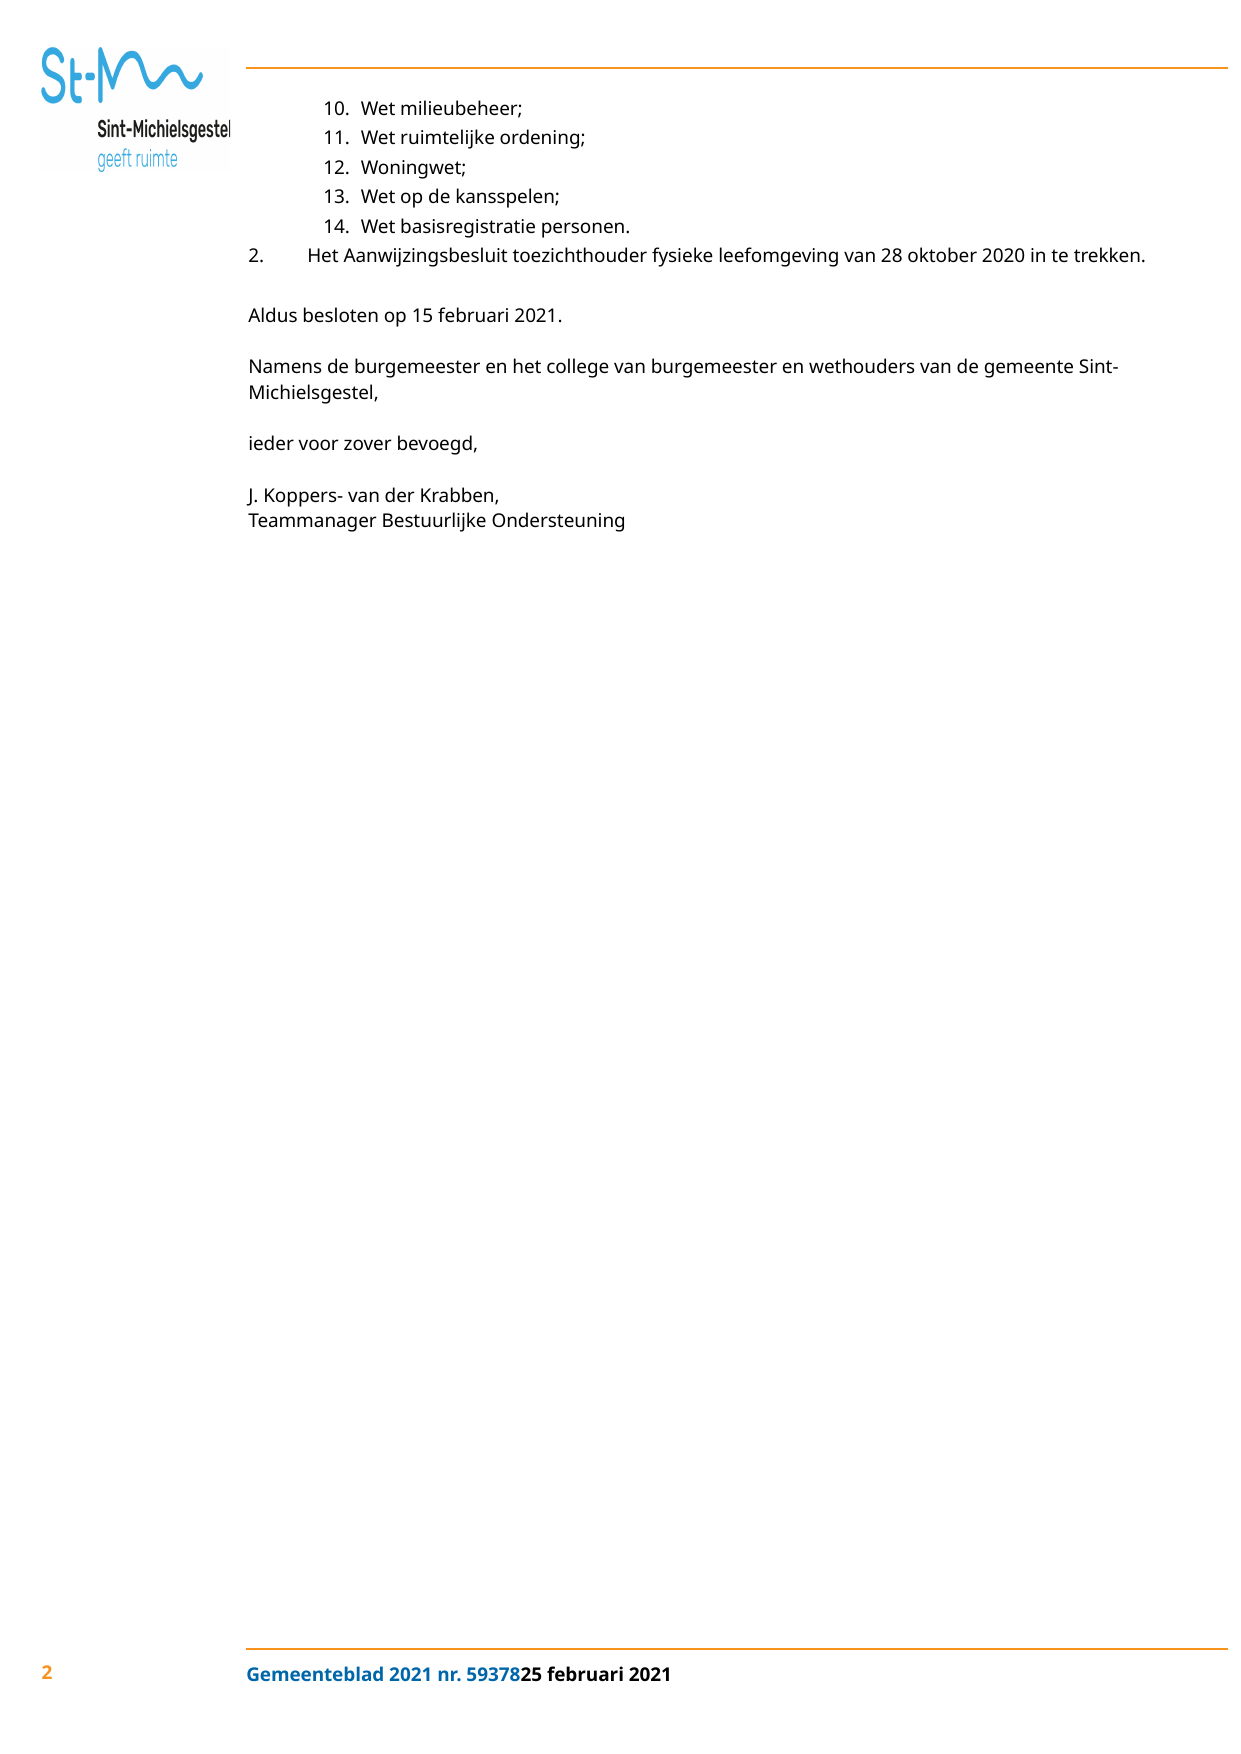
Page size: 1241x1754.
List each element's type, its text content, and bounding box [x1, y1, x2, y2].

picture [41, 47, 231, 172]
text ieder voor zover bevoegd, [248, 431, 1152, 456]
list Wet op de kansspelen; [323, 183, 1152, 209]
list Wet ruimtelijke ordening; [323, 124, 1152, 150]
list Woningwet; [323, 154, 1152, 180]
text Aldus besloten op 15 februari 2021. [248, 302, 1152, 328]
text Namens de burgemeester en het college van burgemeester en wethouders van de gemeente Sint-Michielsgestel, [248, 353, 1152, 405]
text Teammanager Bestuurlijke Ondersteuning [248, 508, 1152, 533]
list Wet milieubeheer; [323, 95, 1152, 121]
list Wet basisregistratie personen. [323, 213, 1152, 239]
text J. Koppers- van der Krabben, [248, 482, 1152, 508]
list Het Aanwijzingsbesluit toezichthouder fysieke leefomgeving van 28 oktober 2020 in te trekken. [248, 243, 1152, 268]
